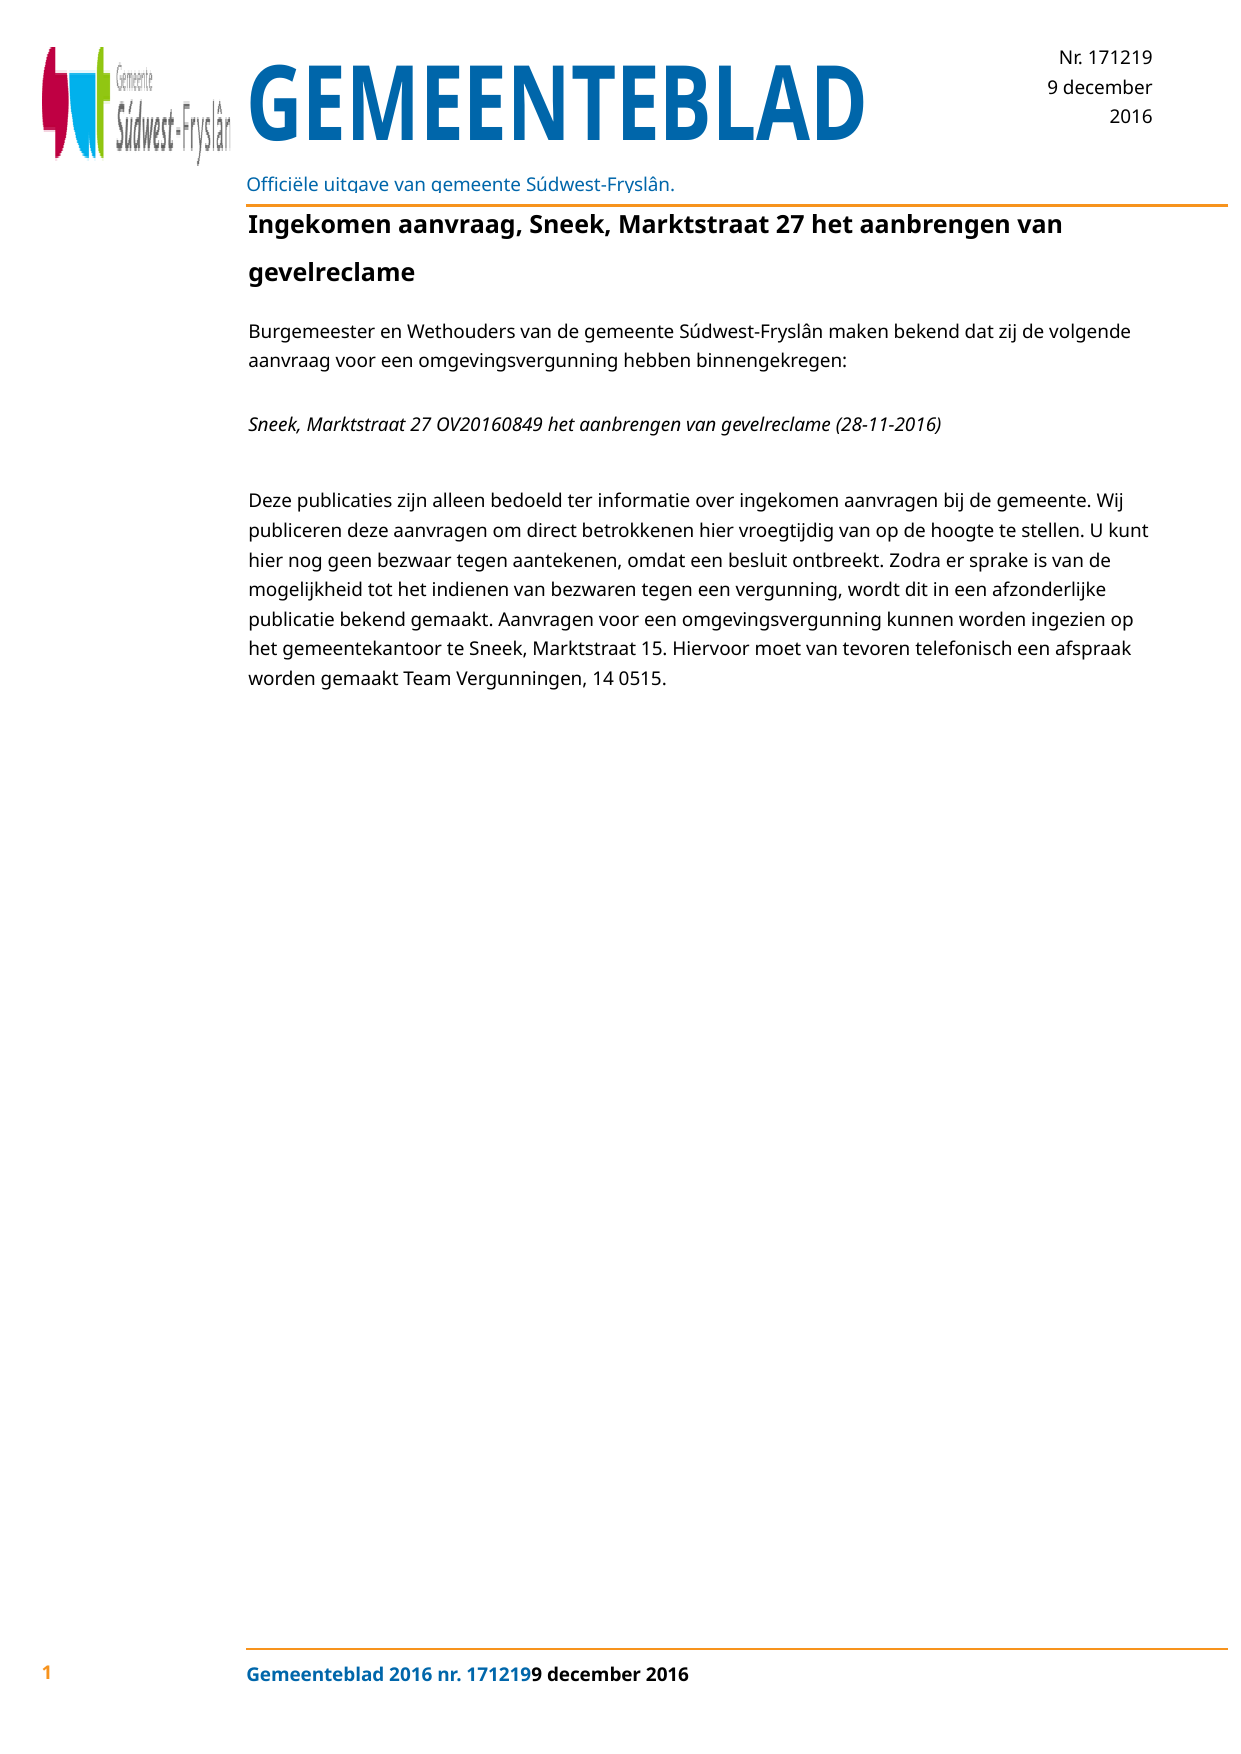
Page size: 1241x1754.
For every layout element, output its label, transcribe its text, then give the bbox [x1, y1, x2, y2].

text Ingekomen aanvraag, Sneek, Marktstraat 27 het aanbrengen van gevelreclame [248, 207, 1152, 288]
text Sneek, Marktstraat 27 OV20160849 het aanbrengen van gevelreclame (28-11-2016) [248, 411, 1152, 437]
picture [41, 47, 231, 172]
text Deze publicaties zijn alleen bedoeld ter informatie over ingekomen aanvragen bij de gemeente. Wij publiceren deze aanvragen om direct betrokkenen hier vroegtijdig van op de hoogte te stellen. U kunt hier nog geen bezwaar tegen aantekenen, omdat een besluit ontbreekt. Zodra er sprake is van de mogelijkheid tot het indienen van bezwaren tegen een vergunning, wordt dit in een afzonderlijke publicatie bekend gemaakt. Aanvragen voor een omgevingsvergunning kunnen worden ingezien op het gemeentekantoor te Sneek, Marktstraat 15. Hiervoor moet van tevoren telefonisch een afspraak worden gemaakt Team Vergunningen, 14 0515. [248, 488, 1152, 691]
text Burgemeester en Wethouders van de gemeente Súdwest-Fryslân maken bekend dat zij de volgende aanvraag voor een omgevingsvergunning hebben binnengekregen: [248, 318, 1152, 373]
